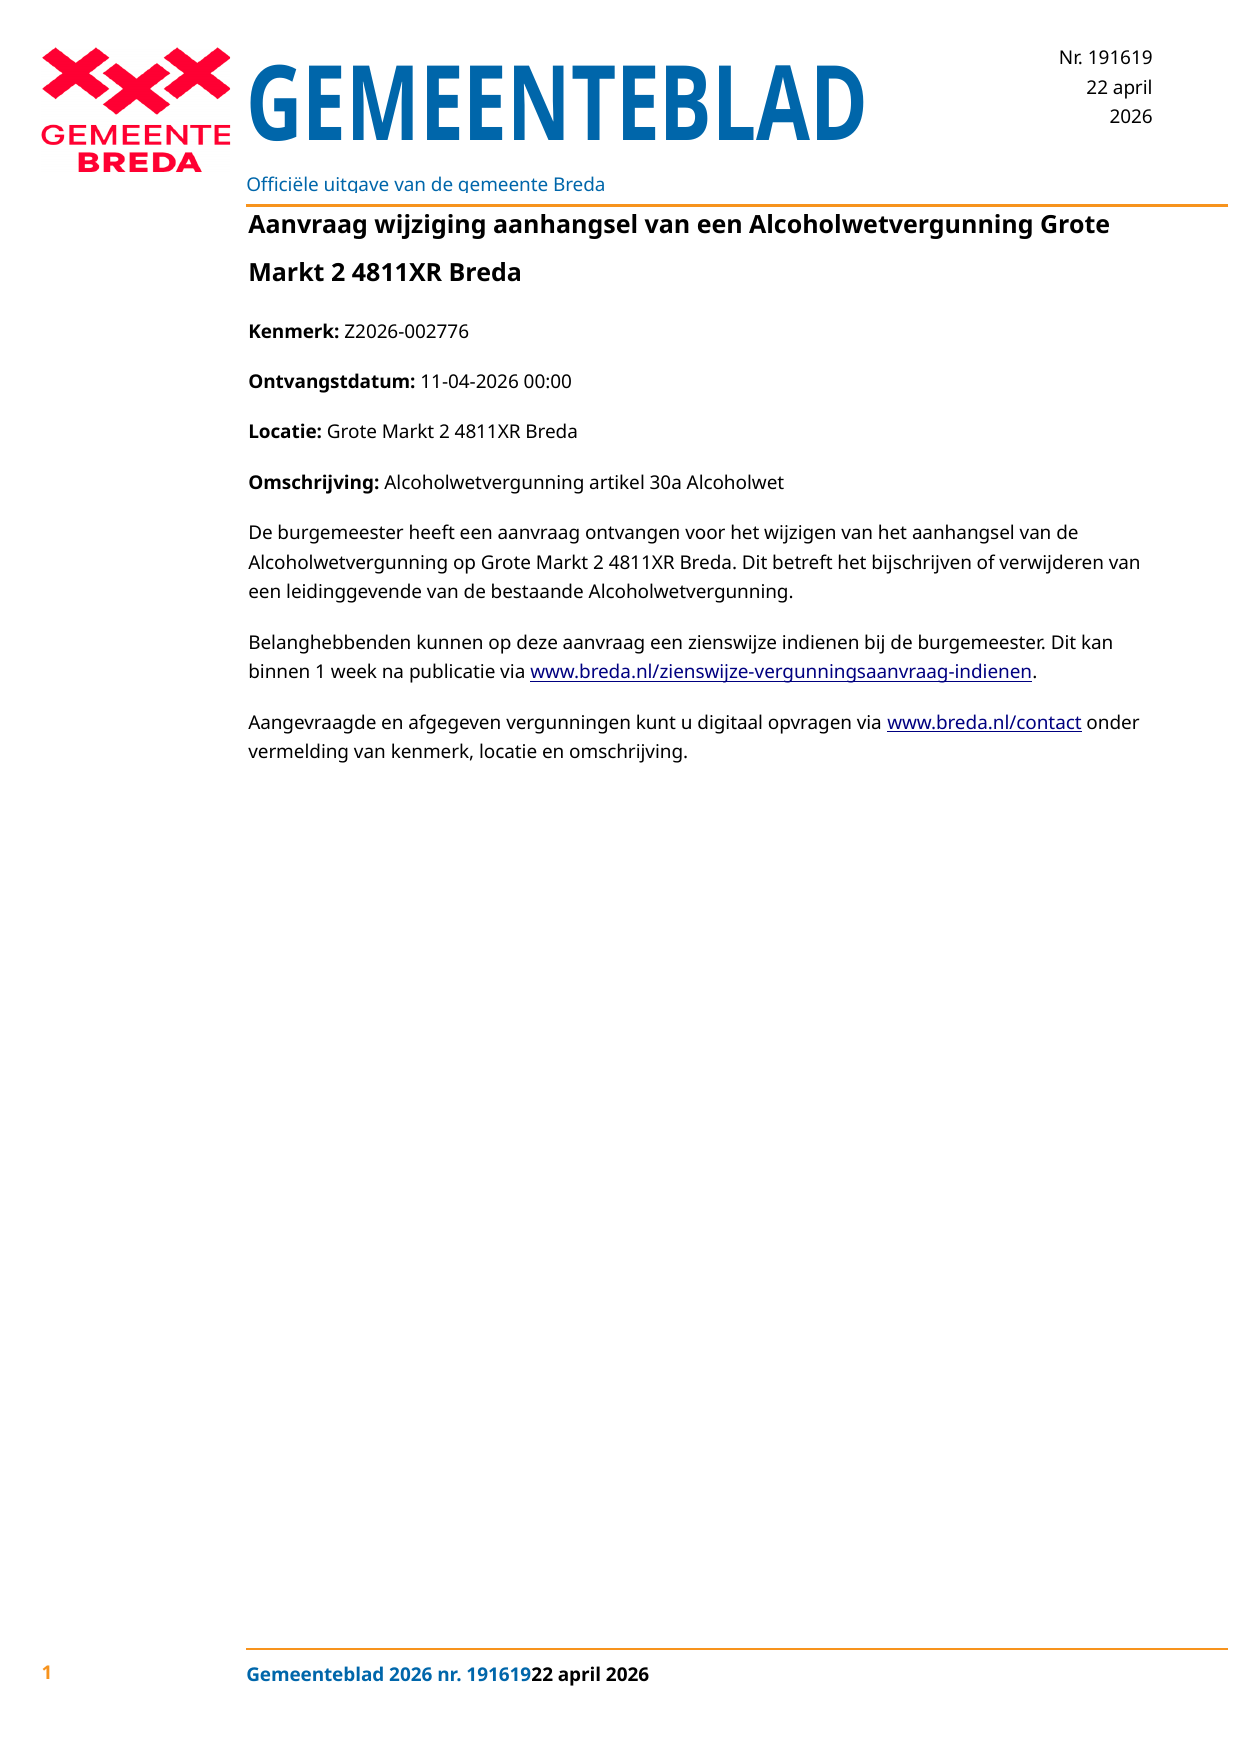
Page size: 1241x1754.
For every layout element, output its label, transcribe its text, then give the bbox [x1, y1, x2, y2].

text Aangevraagde en afgegeven vergunningen kunt u digitaal opvragen via www.breda.nl/contact onder vermelding van kenmerk, locatie en omschrijving. [248, 709, 1152, 764]
text Kenmerk: Z2026-002776 [248, 318, 1152, 344]
text Aanvraag wijziging aanhangsel van een Alcoholwetvergunning Grote Markt 2 4811XR Breda [248, 207, 1152, 288]
text Locatie: Grote Markt 2 4811XR Breda [248, 419, 1152, 444]
picture [41, 47, 231, 172]
text De burgemeester heeft een aanvraag ontvangen voor het wijzigen van het aanhangsel van de Alcoholwetvergunning op Grote Markt 2 4811XR Breda. Dit betreft het bijschrijven of verwijderen van een leidinggevende van de bestaande Alcoholwetvergunning. [248, 519, 1152, 604]
text Ontvangstdatum: 11-04-2026 00:00 [248, 368, 1152, 394]
text Belanghebbenden kunnen op deze aanvraag een zienswijze indienen bij de burgemeester. Dit kan binnen 1 week na publicatie via www.breda.nl/zienswijze-vergunningsaanvraag-indienen. [248, 629, 1152, 684]
text Omschrijving: Alcoholwetvergunning artikel 30a Alcoholwet [248, 469, 1152, 495]
